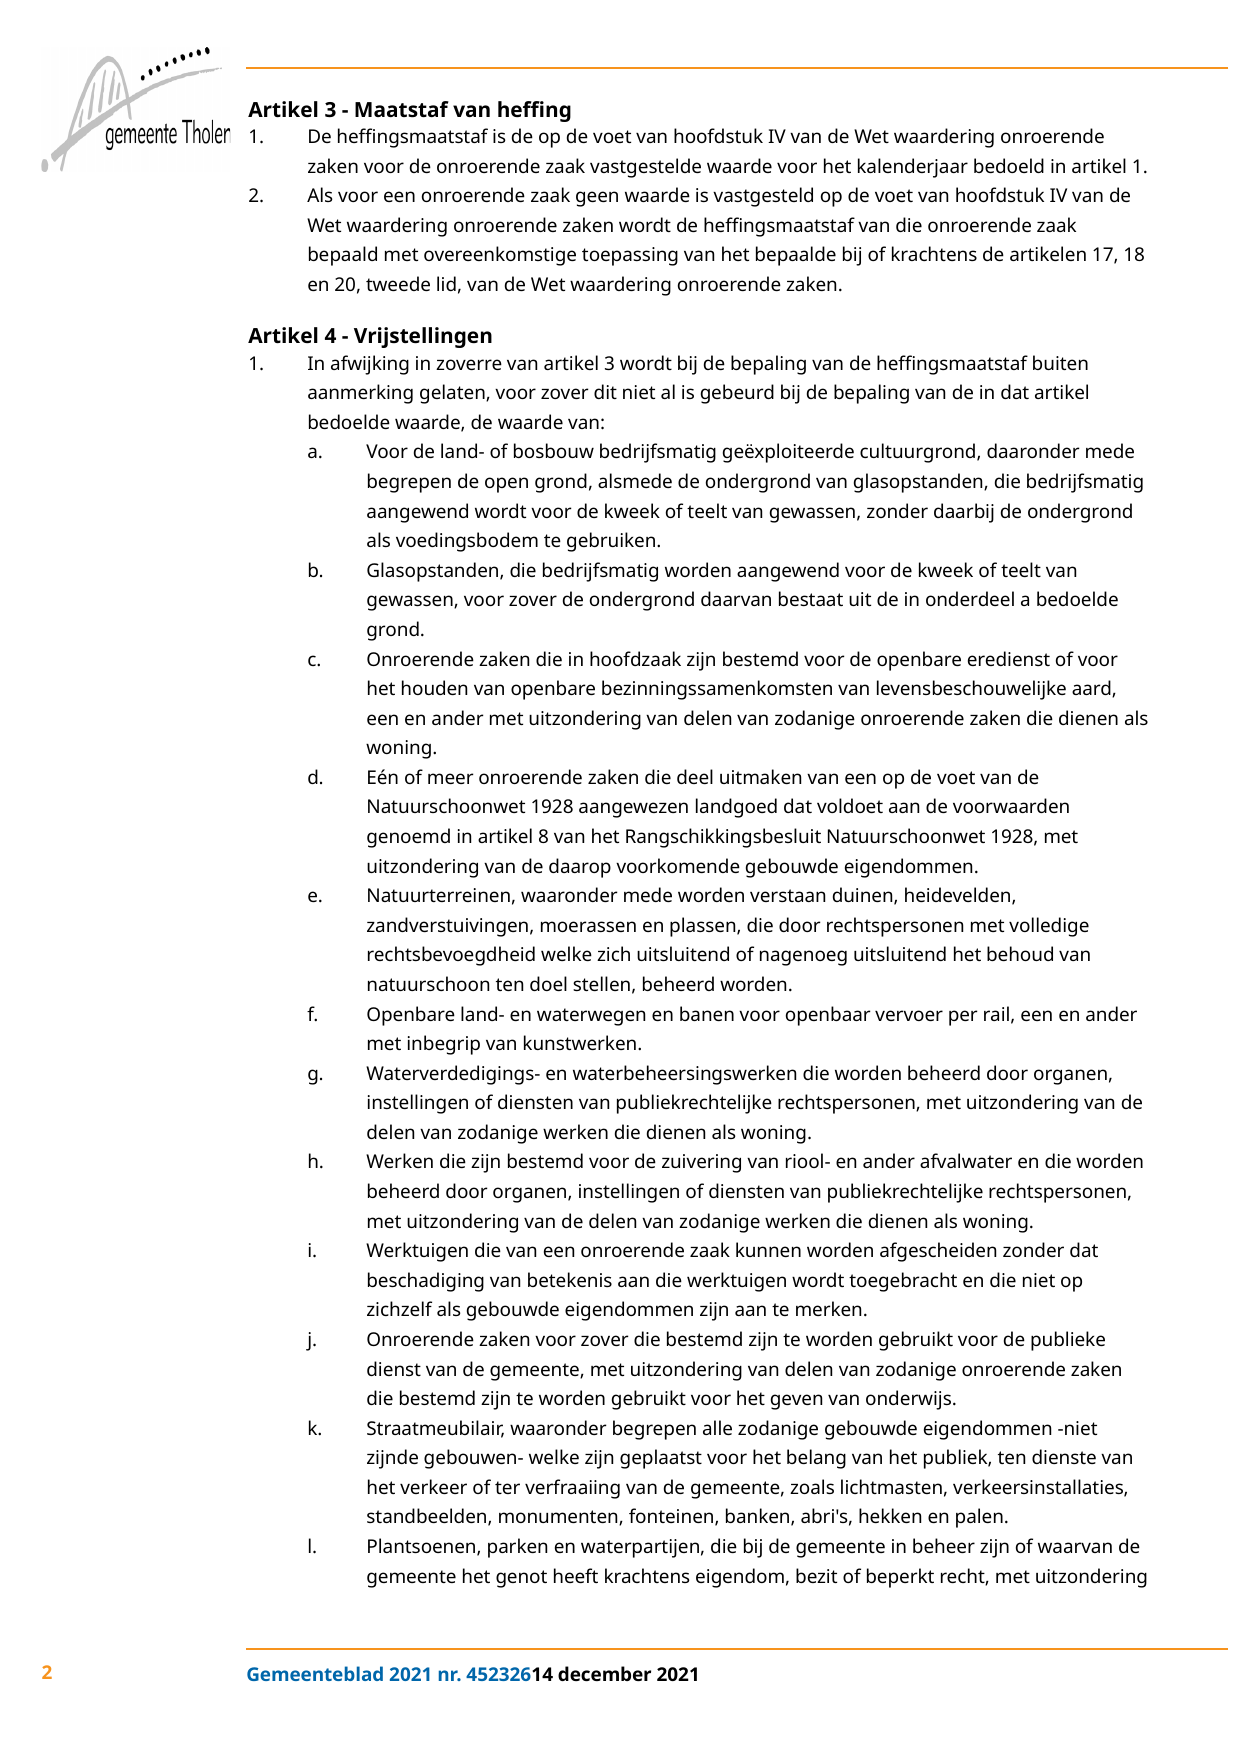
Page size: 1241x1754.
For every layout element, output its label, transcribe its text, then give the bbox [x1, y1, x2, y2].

text Artikel 3 - Maatstaf van heffing [248, 95, 1152, 123]
list De heffingsmaatstaf is de op de voet van hoofdstuk IV van de Wet waardering onroerende zaken voor de onroerende zaak vastgestelde waarde voor het kalenderjaar bedoeld in artikel 1. [248, 123, 1152, 178]
list Werken die zijn bestemd voor de zuivering van riool- en ander afvalwater en die worden beheerd door organen, instellingen of diensten van publiekrechtelijke rechtspersonen, met uitzondering van de delen van zodanige werken die dienen als woning. [307, 1149, 1152, 1234]
list Voor de land- of bosbouw bedrijfsmatig geëxploiteerde cultuurgrond, daaronder mede begrepen de open grond, alsmede de ondergrond van glasopstanden, die bedrijfsmatig aangewend wordt voor de kweek of teelt van gewassen, zonder daarbij de ondergrond als voedingsbodem te gebruiken. [307, 439, 1152, 553]
text Artikel 4 - Vrijstellingen [248, 322, 1152, 350]
list Onroerende zaken die in hoofdzaak zijn bestemd voor de openbare eredienst of voor het houden van openbare bezinningssamenkomsten van levensbeschouwelijke aard, een en ander met uitzondering van delen van zodanige onroerende zaken die dienen als woning. [307, 646, 1152, 760]
list Natuurterreinen, waaronder mede worden verstaan duinen, heidevelden, zandverstuivingen, moerassen en plassen, die door rechtspersonen met volledige rechtsbevoegdheid welke zich uitsluitend of nagenoeg uitsluitend het behoud van natuurschoon ten doel stellen, beheerd worden. [307, 882, 1152, 997]
list In afwijking in zoverre van artikel 3 wordt bij de bepaling van de heffingsmaatstaf buiten aanmerking gelaten, voor zover dit niet al is gebeurd bij de bepaling van de in dat artikel bedoelde waarde, de waarde van: [248, 350, 1152, 435]
list Openbare land- en waterwegen en banen voor openbaar vervoer per rail, een en ander met inbegrip van kunstwerken. [307, 1001, 1152, 1056]
list Straatmeubilair, waaronder begrepen alle zodanige gebouwde eigendommen -niet zijnde gebouwen- welke zijn geplaatst voor het belang van het publiek, ten dienste van het verkeer of ter verfraaiing van de gemeente, zoals lichtmasten, verkeersinstallaties, standbeelden, monumenten, fonteinen, banken, abri's, hekken en palen. [307, 1415, 1152, 1529]
list Als voor een onroerende zaak geen waarde is vastgesteld op de voet van hoofdstuk IV van de Wet waardering onroerende zaken wordt de heffingsmaatstaf van die onroerende zaak bepaald met overeenkomstige toepassing van het bepaalde bij of krachtens de artikelen 17, 18 en 20, tweede lid, van de Wet waardering onroerende zaken. [248, 182, 1152, 297]
list Waterverdedigings- en waterbeheersingswerken die worden beheerd door organen, instellingen of diensten van publiekrechtelijke rechtspersonen, met uitzondering van de delen van zodanige werken die dienen als woning. [307, 1060, 1152, 1145]
list Werktuigen die van een onroerende zaak kunnen worden afgescheiden zonder dat beschadiging van betekenis aan die werktuigen wordt toegebracht en die niet op zichzelf als gebouwde eigendommen zijn aan te merken. [307, 1237, 1152, 1322]
picture [41, 47, 231, 172]
list Glasopstanden, die bedrijfsmatig worden aangewend voor de kweek of teelt van gewassen, voor zover de ondergrond daarvan bestaat uit de in onderdeel a bedoelde grond. [307, 557, 1152, 642]
list Eén of meer onroerende zaken die deel uitmaken van een op de voet van de Natuurschoonwet 1928 aangewezen landgoed dat voldoet aan de voorwaarden genoemd in artikel 8 van het Rangschikkingsbesluit Natuurschoonwet 1928, met uitzondering van de daarop voorkomende gebouwde eigendommen. [307, 764, 1152, 879]
list Plantsoenen, parken en waterpartijen, die bij de gemeente in beheer zijn of waarvan de gemeente het genot heeft krachtens eigendom, bezit of beperkt recht, met uitzondering [307, 1533, 1152, 1589]
list Onroerende zaken voor zover die bestemd zijn te worden gebruikt voor de publieke dienst van de gemeente, met uitzondering van delen van zodanige onroerende zaken die bestemd zijn te worden gebruikt voor het geven van onderwijs. [307, 1326, 1152, 1411]
